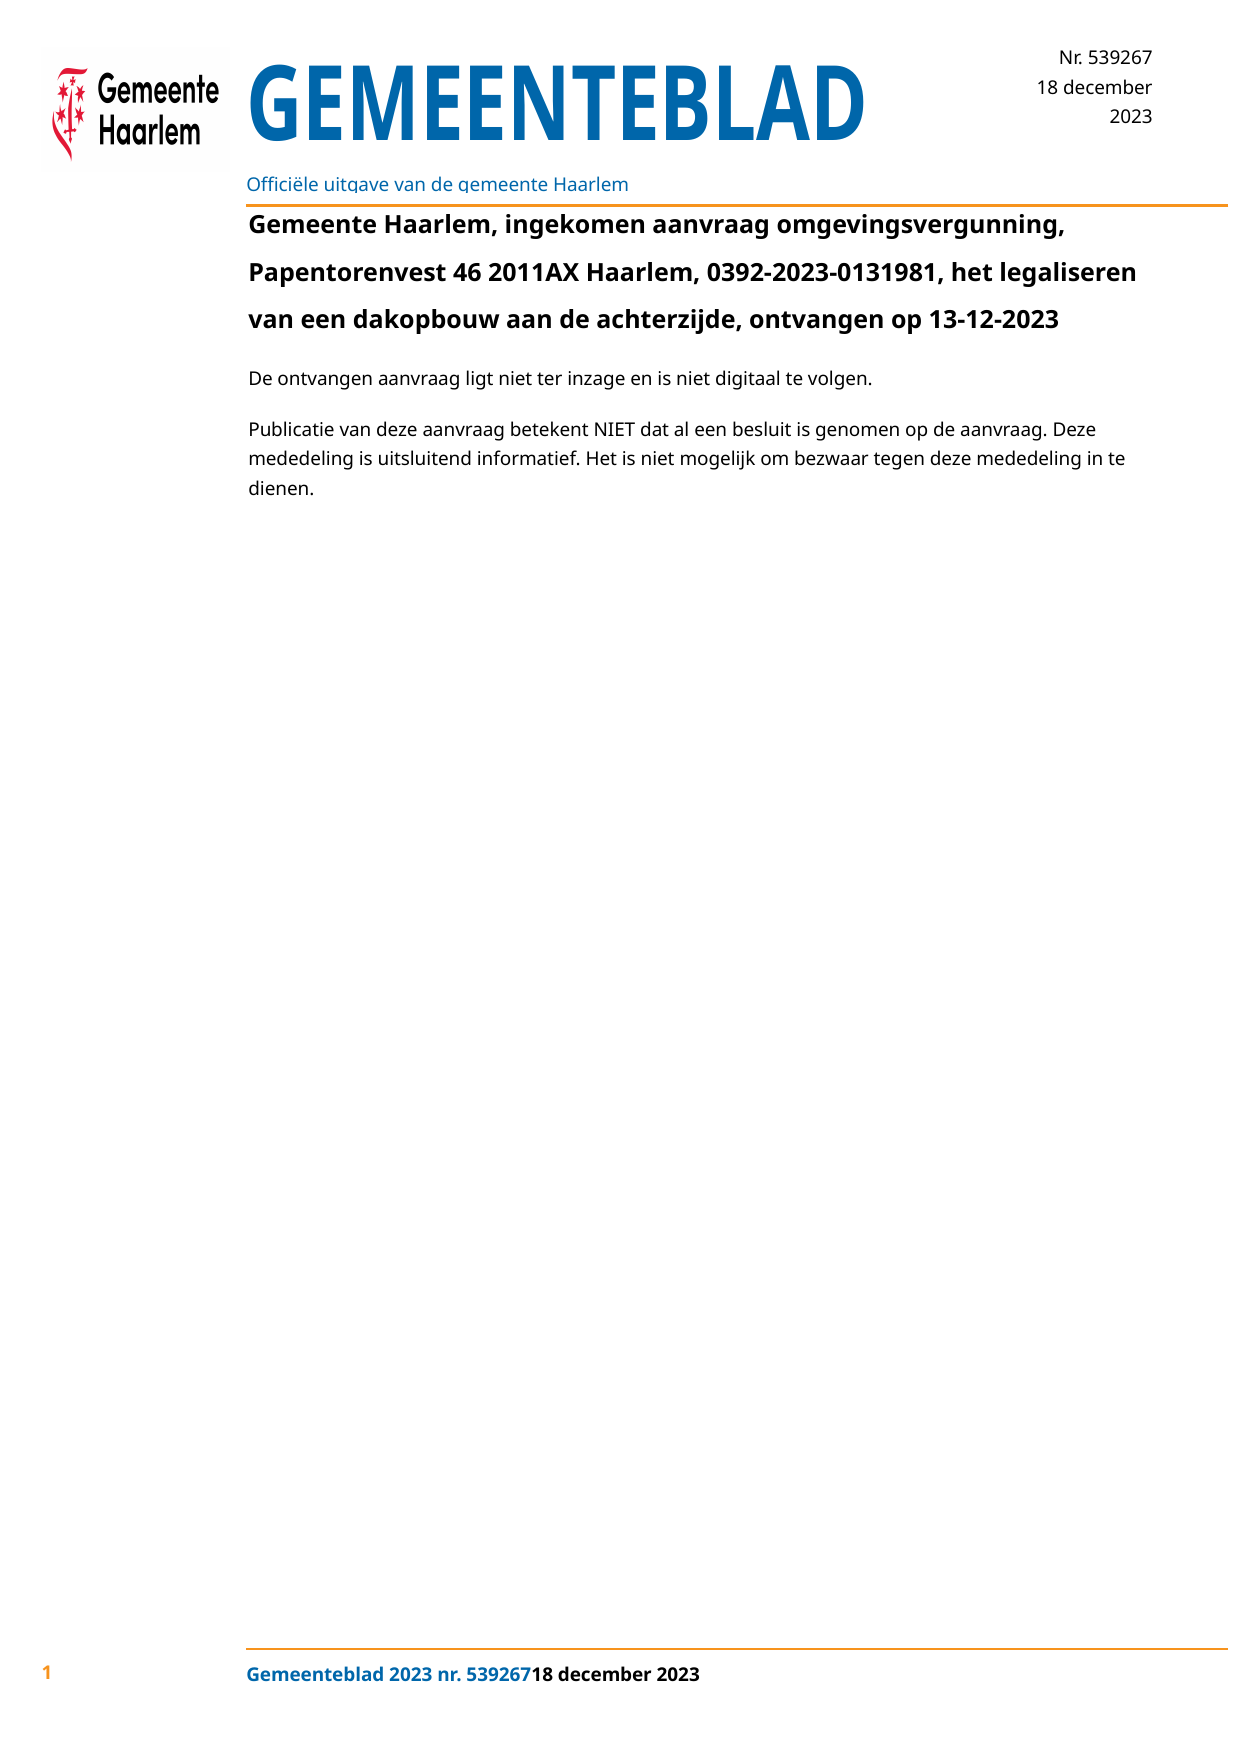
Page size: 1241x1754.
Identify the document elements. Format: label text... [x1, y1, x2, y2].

text Gemeente Haarlem, ingekomen aanvraag omgevingsvergunning, Papentorenvest 46 2011AX Haarlem, 0392-2023-0131981, het legaliseren van een dakopbouw aan de achterzijde, ontvangen op 13-12-2023 [248, 207, 1152, 336]
picture [41, 47, 231, 172]
text De ontvangen aanvraag ligt niet ter inzage en is niet digitaal te volgen. [248, 366, 1152, 391]
text Publicatie van deze aanvraag betekent NIET dat al een besluit is genomen op de aanvraag. Deze mededeling is uitsluitend informatief. Het is niet mogelijk om bezwaar tegen deze mededeling in te dienen. [248, 416, 1152, 501]
